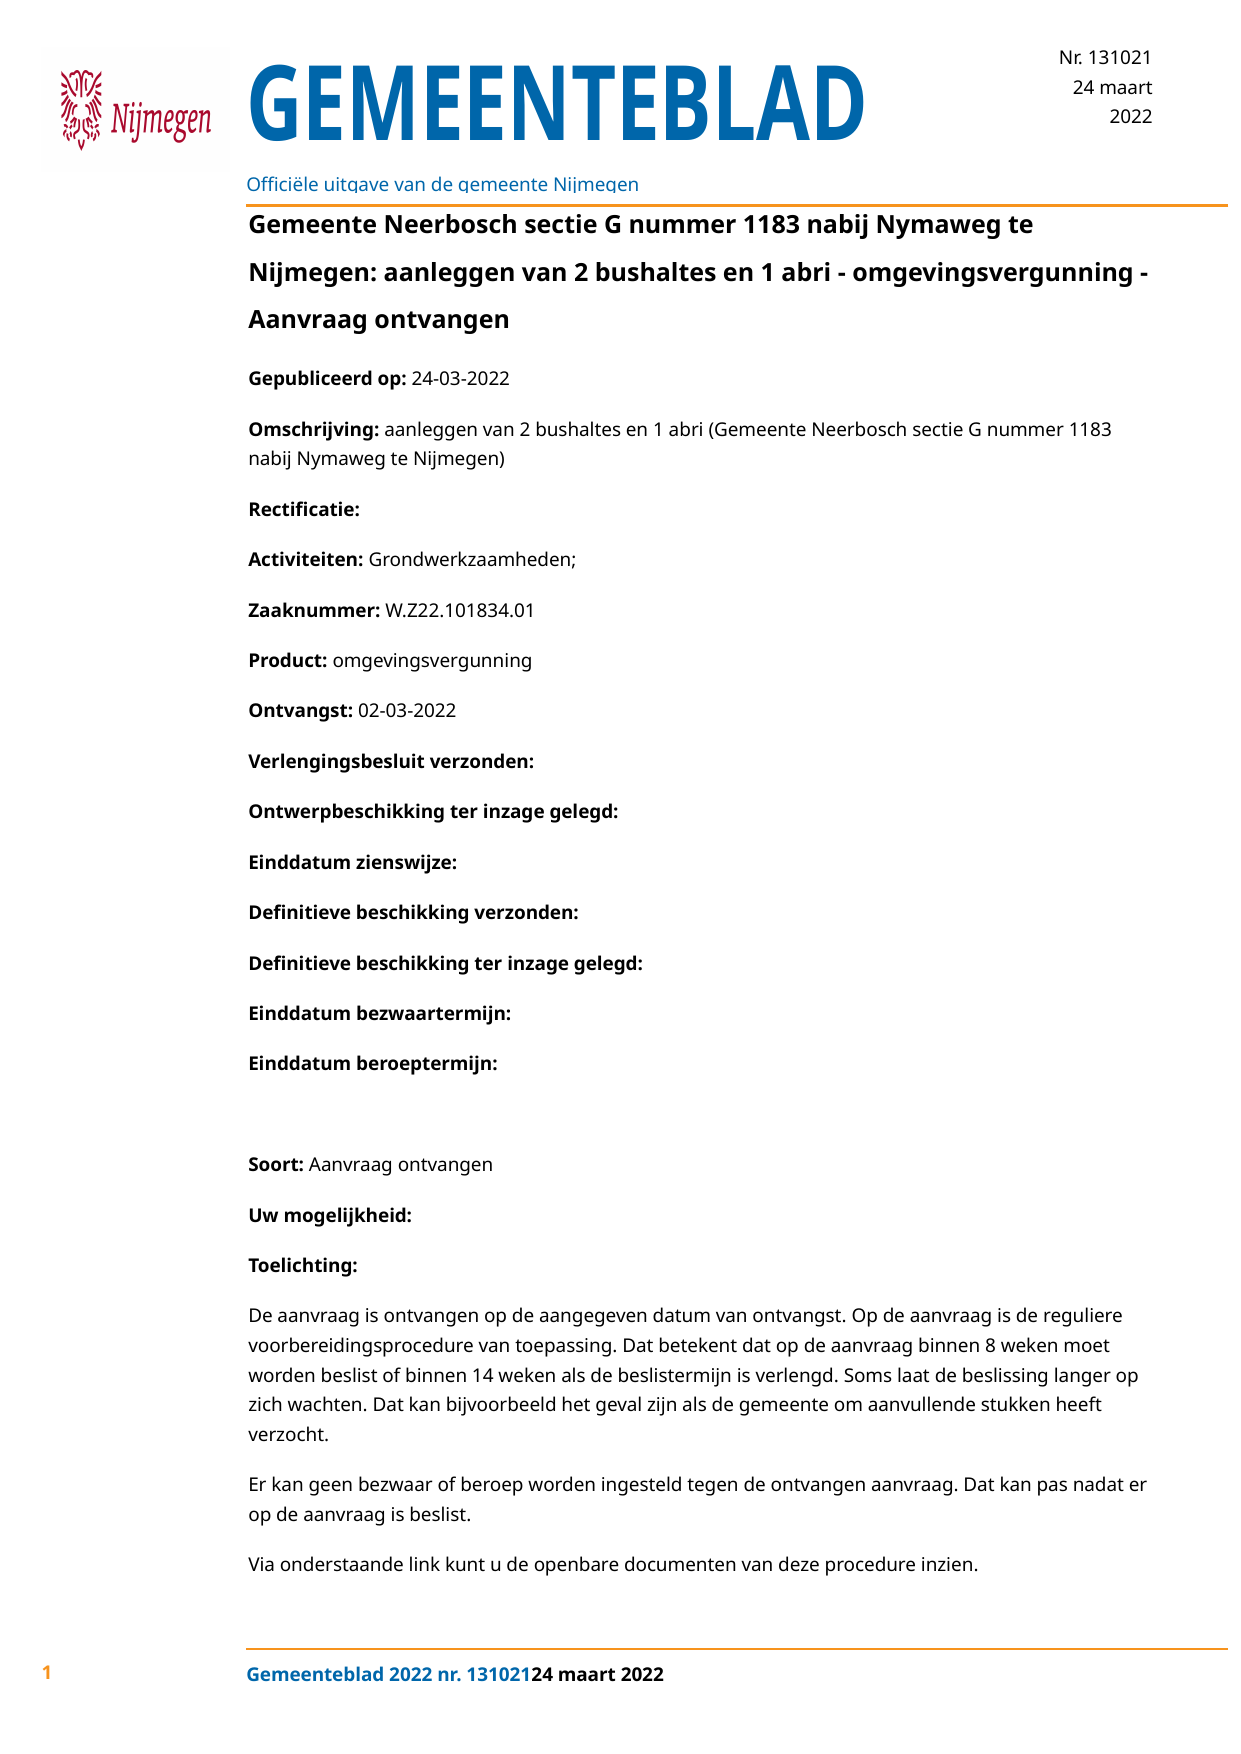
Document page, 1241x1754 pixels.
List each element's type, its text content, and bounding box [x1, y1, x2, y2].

text Toelichting: [248, 1252, 1152, 1278]
text Soort: Aanvraag ontvangen [248, 1151, 1152, 1177]
text Rectificatie: [248, 496, 1152, 522]
picture [41, 47, 231, 172]
text Product: omgevingsvergunning [248, 647, 1152, 673]
text Definitieve beschikking verzonden: [248, 899, 1152, 925]
text Ontwerpbeschikking ter inzage gelegd: [248, 798, 1152, 824]
text Er kan geen bezwaar of beroep worden ingesteld tegen de ontvangen aanvraag. Dat kan pas nadat er op de aanvraag is beslist. [248, 1471, 1152, 1527]
text Omschrijving: aanleggen van 2 bushaltes en 1 abri (Gemeente Neerbosch sectie G nummer 1183 nabij Nymaweg te Nijmegen) [248, 416, 1152, 471]
text Definitieve beschikking ter inzage gelegd: [248, 950, 1152, 975]
text Via onderstaande link kunt u de openbare documenten van deze procedure inzien. [248, 1551, 1152, 1577]
text Einddatum bezwaartermijn: [248, 1000, 1152, 1026]
text Ontvangst: 02-03-2022 [248, 698, 1152, 723]
text Zaaknummer: W.Z22.101834.01 [248, 597, 1152, 622]
text Einddatum zienswijze: [248, 849, 1152, 874]
text Gemeente Neerbosch sectie G nummer 1183 nabij Nymaweg te Nijmegen: aanleggen van 2 bushaltes en 1 abri - omgevingsvergunning - Aanvraag ontvangen [248, 207, 1152, 336]
text Activiteiten: Grondwerkzaamheden; [248, 546, 1152, 572]
text De aanvraag is ontvangen op de aangegeven datum van ontvangst. Op de aanvraag is de reguliere voorbereidingsprocedure van toepassing. Dat betekent dat op de aanvraag binnen 8 weken moet worden beslist of binnen 14 weken als de beslistermijn is verlengd. Soms laat de beslissing langer op zich wachten. Dat kan bijvoorbeeld het geval zijn als de gemeente om aanvullende stukken heeft verzocht. [248, 1303, 1152, 1447]
text Einddatum beroeptermijn: [248, 1051, 1152, 1076]
text Uw mogelijkheid: [248, 1202, 1152, 1227]
text Verlengingsbesluit verzonden: [248, 748, 1152, 774]
text Gepubliceerd op: 24-03-2022 [248, 366, 1152, 391]
